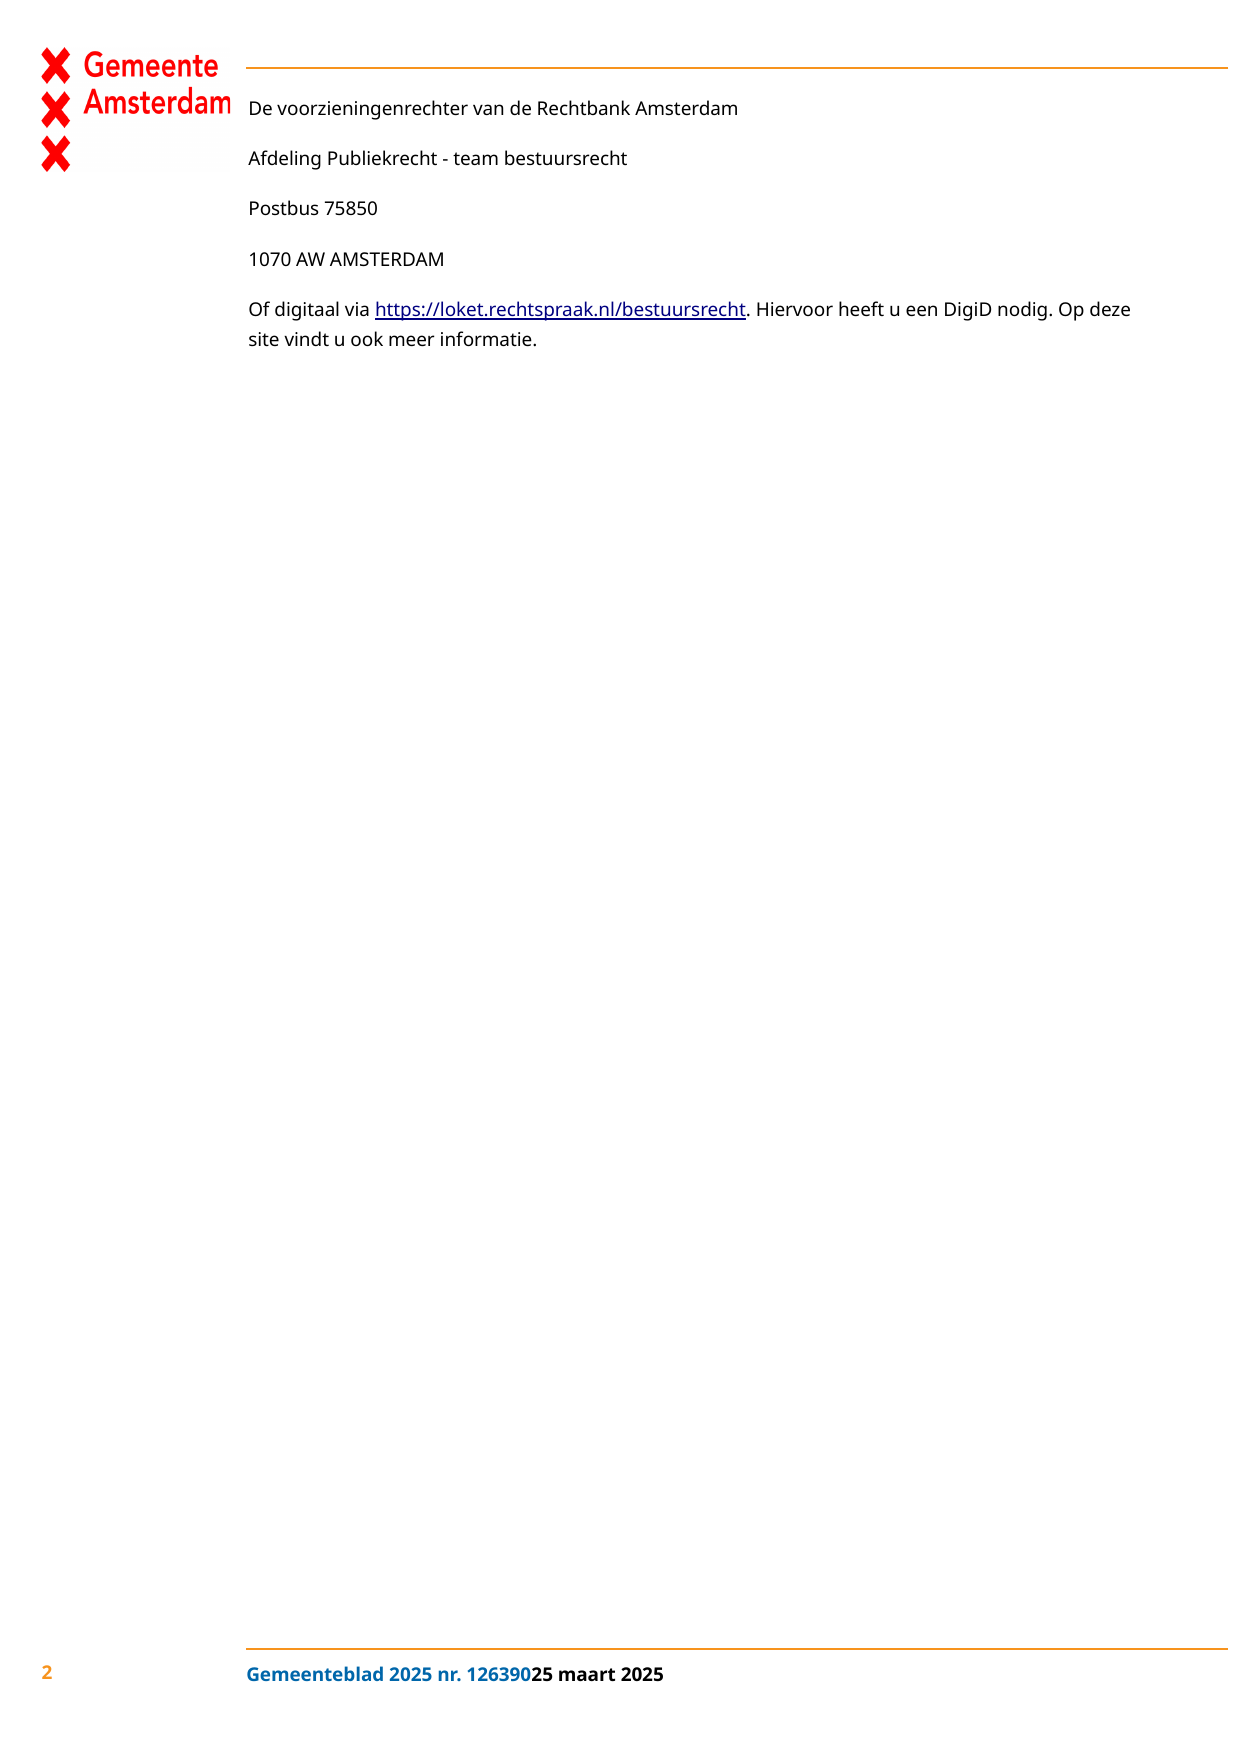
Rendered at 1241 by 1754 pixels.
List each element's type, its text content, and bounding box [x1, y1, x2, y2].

text De voorzieningenrechter van de Rechtbank Amsterdam [248, 95, 1152, 121]
text 1070 AW AMSTERDAM [248, 246, 1152, 272]
text Of digitaal via https://loket.rechtspraak.nl/bestuursrecht. Hiervoor heeft u een DigiD nodig. Op deze site vindt u ook meer informatie. [248, 296, 1152, 352]
text Postbus 75850 [248, 196, 1152, 221]
picture [41, 47, 231, 172]
text Afdeling Publiekrecht - team bestuursrecht [248, 145, 1152, 171]
